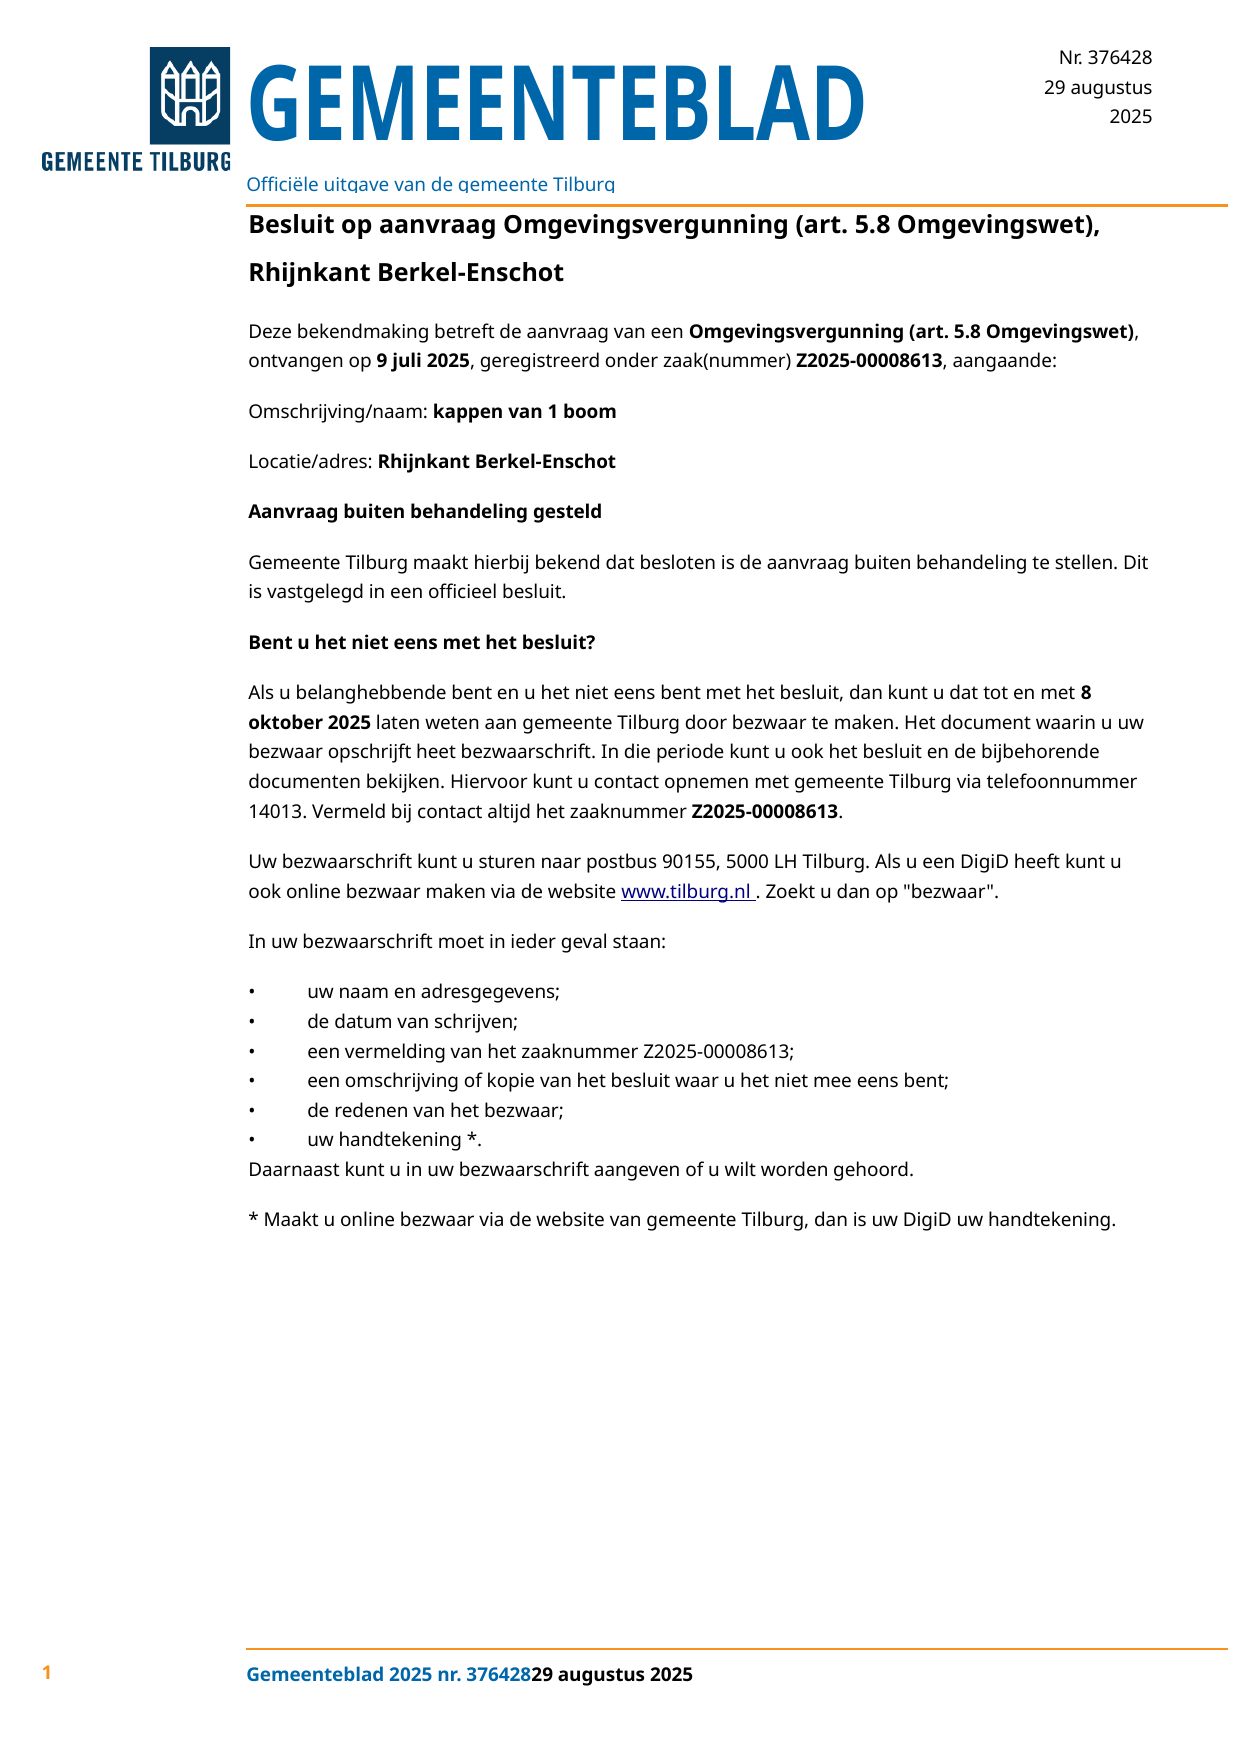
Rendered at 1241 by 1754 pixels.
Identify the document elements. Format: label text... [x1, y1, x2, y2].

text * Maakt u online bezwaar via de website van gemeente Tilburg, dan is uw DigiD uw handtekening. [248, 1207, 1152, 1232]
text Uw bezwaarschrift kunt u sturen naar postbus 90155, 5000 LH Tilburg. Als u een DigiD heeft kunt u ook online bezwaar maken via de website www.tilburg.nl . Zoekt u dan op "bezwaar". [248, 848, 1152, 904]
text Gemeente Tilburg maakt hierbij bekend dat besloten is de aanvraag buiten behandeling te stellen. Dit is vastgelegd in een officieel besluit. [248, 549, 1152, 604]
list uw naam en adresgegevens; [248, 979, 1152, 1004]
text Deze bekendmaking betreft de aanvraag van een Omgevingsvergunning (art. 5.8 Omgevingswet), ontvangen op 9 juli 2025, geregistreerd onder zaak(nummer) Z2025-00008613, aangaande: [248, 318, 1152, 373]
text Daarnaast kunt u in uw bezwaarschrift aangeven of u wilt worden gehoord. [248, 1156, 1152, 1182]
list uw handtekening *. [248, 1127, 1152, 1152]
list de redenen van het bezwaar; [248, 1097, 1152, 1123]
text In uw bezwaarschrift moet in ieder geval staan: [248, 928, 1152, 954]
text Als u belanghebbende bent en u het niet eens bent met het besluit, dan kunt u dat tot en met 8 oktober 2025 laten weten aan gemeente Tilburg door bezwaar te maken. Het document waarin u uw bezwaar opschrijft heet bezwaarschrift. In die periode kunt u ook het besluit en de bijbehorende documenten bekijken. Hiervoor kunt u contact opnemen met gemeente Tilburg via telefoonnummer 14013. Vermeld bij contact altijd het zaaknummer Z2025-00008613. [248, 679, 1152, 824]
list de datum van schrijven; [248, 1008, 1152, 1034]
text Locatie/adres: Rhijnkant Berkel-Enschot [248, 448, 1152, 474]
list een omschrijving of kopie van het besluit waar u het niet mee eens bent; [248, 1067, 1152, 1093]
picture [41, 47, 231, 172]
text Omschrijving/naam: kappen van 1 boom [248, 398, 1152, 424]
text Aanvraag buiten behandeling gesteld [248, 499, 1152, 524]
text Besluit op aanvraag Omgevingsvergunning (art. 5.8 Omgevingswet), Rhijnkant Berkel-Enschot [248, 207, 1152, 288]
list een vermelding van het zaaknummer Z2025-00008613; [248, 1038, 1152, 1064]
text Bent u het niet eens met het besluit? [248, 629, 1152, 655]
